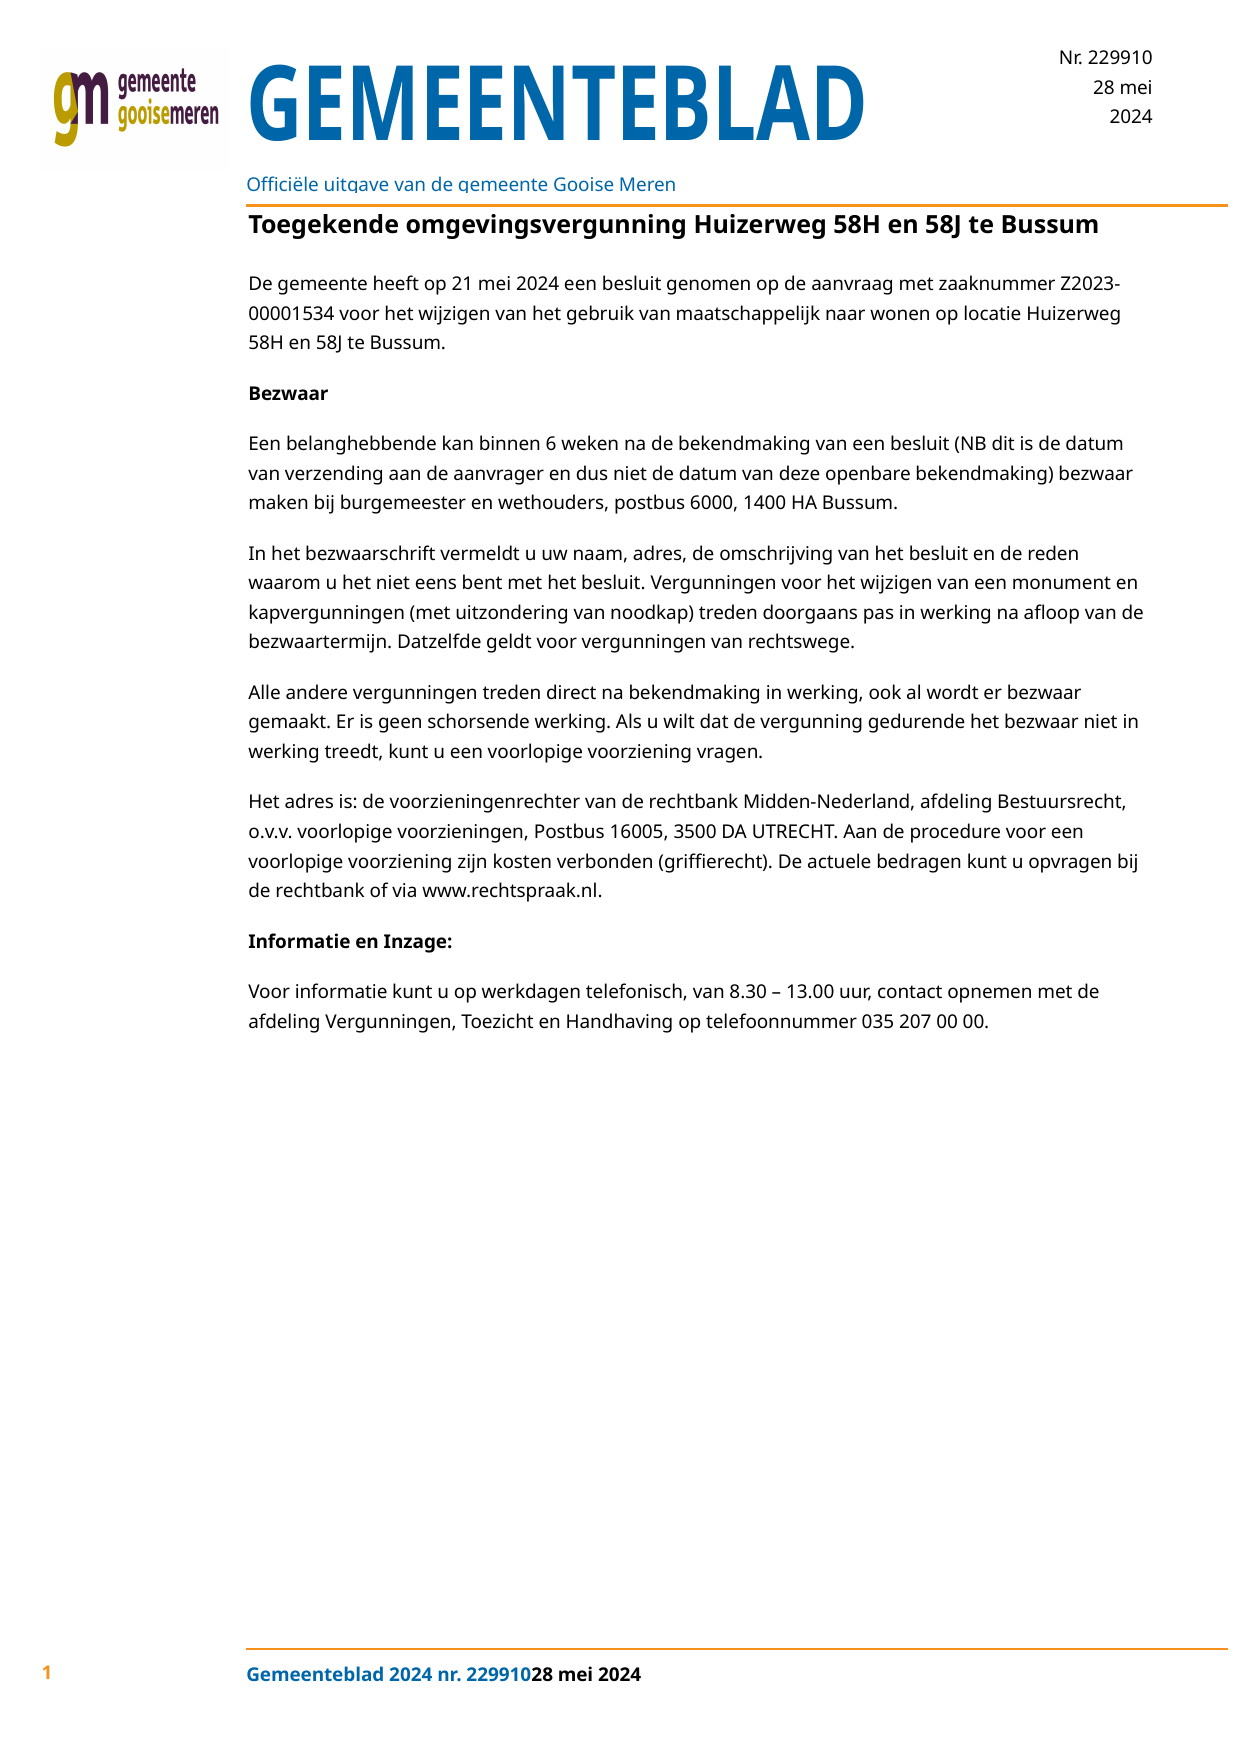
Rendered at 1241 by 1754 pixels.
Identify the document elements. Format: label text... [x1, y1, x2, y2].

text Bezwaar [248, 380, 1152, 406]
text Een belanghebbende kan binnen 6 weken na de bekendmaking van een besluit (NB dit is de datum van verzending aan de aanvrager en dus niet de datum van deze openbare bekendmaking) bezwaar maken bij burgemeester en wethouders, postbus 6000, 1400 HA Bussum. [248, 430, 1152, 515]
text Toegekende omgevingsvergunning Huizerweg 58H en 58J te Bussum [248, 207, 1152, 241]
text Informatie en Inzage: [248, 928, 1152, 953]
text De gemeente heeft op 21 mei 2024 een besluit genomen op de aanvraag met zaaknummer Z2023-00001534 voor het wijzigen van het gebruik van maatschappelijk naar wonen op locatie Huizerweg 58H en 58J te Bussum. [248, 270, 1152, 355]
text Het adres is: de voorzieningenrechter van de rechtbank Midden-Nederland, afdeling Bestuursrecht, o.v.v. voorlopige voorzieningen, Postbus 16005, 3500 DA UTRECHT. Aan de procedure voor een voorlopige voorziening zijn kosten verbonden (griffierecht). De actuele bedragen kunt u opvragen bij de rechtbank of via www.rechtspraak.nl. [248, 789, 1152, 903]
text Alle andere vergunningen treden direct na bekendmaking in werking, ook al wordt er bezwaar gemaakt. Er is geen schorsende werking. Als u wilt dat de vergunning gedurende het bezwaar niet in werking treedt, kunt u een voorlopige voorziening vragen. [248, 679, 1152, 764]
picture [41, 47, 231, 172]
text In het bezwaarschrift vermeldt u uw naam, adres, de omschrijving van het besluit en de reden waarom u het niet eens bent met het besluit. Vergunningen voor het wijzigen van een monument en kapvergunningen (met uitzondering van noodkap) treden doorgaans pas in werking na afloop van de bezwaartermijn. Datzelfde geldt voor vergunningen van rechtswege. [248, 540, 1152, 654]
text Voor informatie kunt u op werkdagen telefonisch, van 8.30 – 13.00 uur, contact opnemen met de afdeling Vergunningen, Toezicht en Handhaving op telefoonnummer 035 207 00 00. [248, 978, 1152, 1033]
